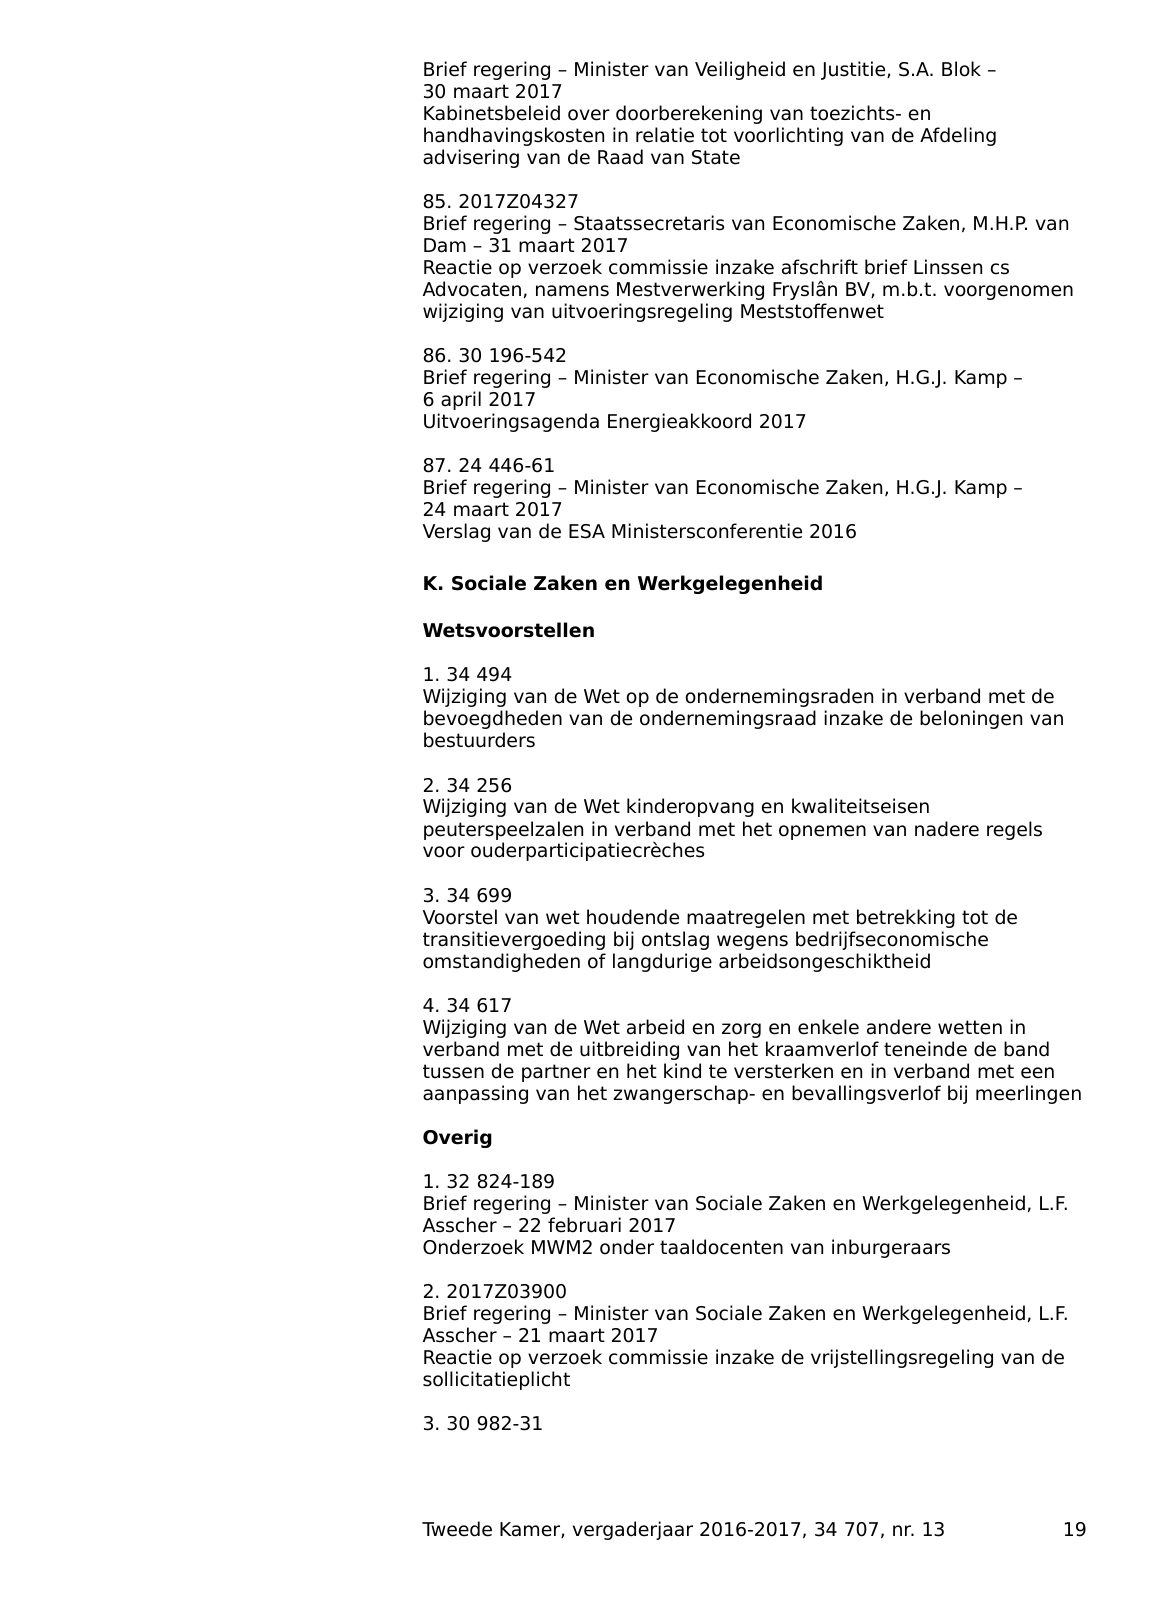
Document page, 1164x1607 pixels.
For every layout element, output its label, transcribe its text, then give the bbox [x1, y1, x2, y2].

text Uitvoeringsagenda Energieakkoord 2017 [422, 411, 1087, 433]
text Reactie op verzoek commissie inzake de vrijstellingsregeling van de sollicitatieplicht [422, 1347, 1087, 1391]
text Brief regering – Minister van Veiligheid en Justitie, S.A. Blok – 30 maart 2017 [422, 59, 1087, 103]
subtitle Wetsvoorstellen [422, 620, 1087, 642]
text 4. 34 617 [422, 995, 1087, 1017]
subtitle K. Sociale Zaken en Werkgelegenheid [422, 573, 1087, 595]
text Brief regering – Minister van Economische Zaken, H.G.J. Kamp – 24 maart 2017 [422, 477, 1087, 521]
text 2. 34 256 [422, 774, 1087, 796]
text 87. 24 446-61 [422, 455, 1087, 477]
text Onderzoek MWM2 onder taaldocenten van inburgeraars [422, 1237, 1087, 1259]
text Wijziging van de Wet arbeid en zorg en enkele andere wetten in verband met de uitbreiding van het kraamverlof teneinde de band tussen de partner en het kind te versterken en in verband met een aanpassing van het zwangerschap- en bevallingsverlof bij meerlingen [422, 1017, 1087, 1104]
text 3. 34 699 [422, 884, 1087, 907]
text 1. 32 824-189 [422, 1171, 1087, 1193]
text Verslag van de ESA Ministersconferentie 2016 [422, 521, 1087, 543]
text Kabinetsbeleid over doorberekening van toezichts- en handhavingskosten in relatie tot voorlichting van de Afdeling advisering van de Raad van State [422, 103, 1087, 169]
text Brief regering – Staatssecretaris van Economische Zaken, M.H.P. van Dam – 31 maart 2017 [422, 213, 1087, 257]
text Brief regering – Minister van Sociale Zaken en Werkgelegenheid, L.F. Asscher – 21 maart 2017 [422, 1303, 1087, 1347]
text 86. 30 196-542 [422, 345, 1087, 367]
text Brief regering – Minister van Economische Zaken, H.G.J. Kamp – 6 april 2017 [422, 367, 1087, 411]
text Voorstel van wet houdende maatregelen met betrekking tot de transitievergoeding bij ontslag wegens bedrijfseconomische omstandigheden of langdurige arbeidsongeschiktheid [422, 907, 1087, 972]
text 1. 34 494 [422, 664, 1087, 686]
text Brief regering – Minister van Sociale Zaken en Werkgelegenheid, L.F. Asscher – 22 februari 2017 [422, 1193, 1087, 1237]
text 3. 30 982-31 [422, 1413, 1087, 1435]
text Wijziging van de Wet kinderopvang en kwaliteitseisen peuterspeelzalen in verband met het opnemen van nadere regels voor ouderparticipatiecrèches [422, 796, 1087, 862]
text 85. 2017Z04327 [422, 191, 1087, 213]
text Wijziging van de Wet op de ondernemingsraden in verband met de bevoegdheden van de ondernemingsraad inzake de beloningen van bestuurders [422, 686, 1087, 752]
subtitle Overig [422, 1127, 1087, 1149]
text 2. 2017Z03900 [422, 1281, 1087, 1303]
text Reactie op verzoek commissie inzake afschrift brief Linssen cs Advocaten, namens Mestverwerking Fryslân BV, m.b.t. voorgenomen wijziging van uitvoeringsregeling Meststoffenwet [422, 257, 1087, 323]
